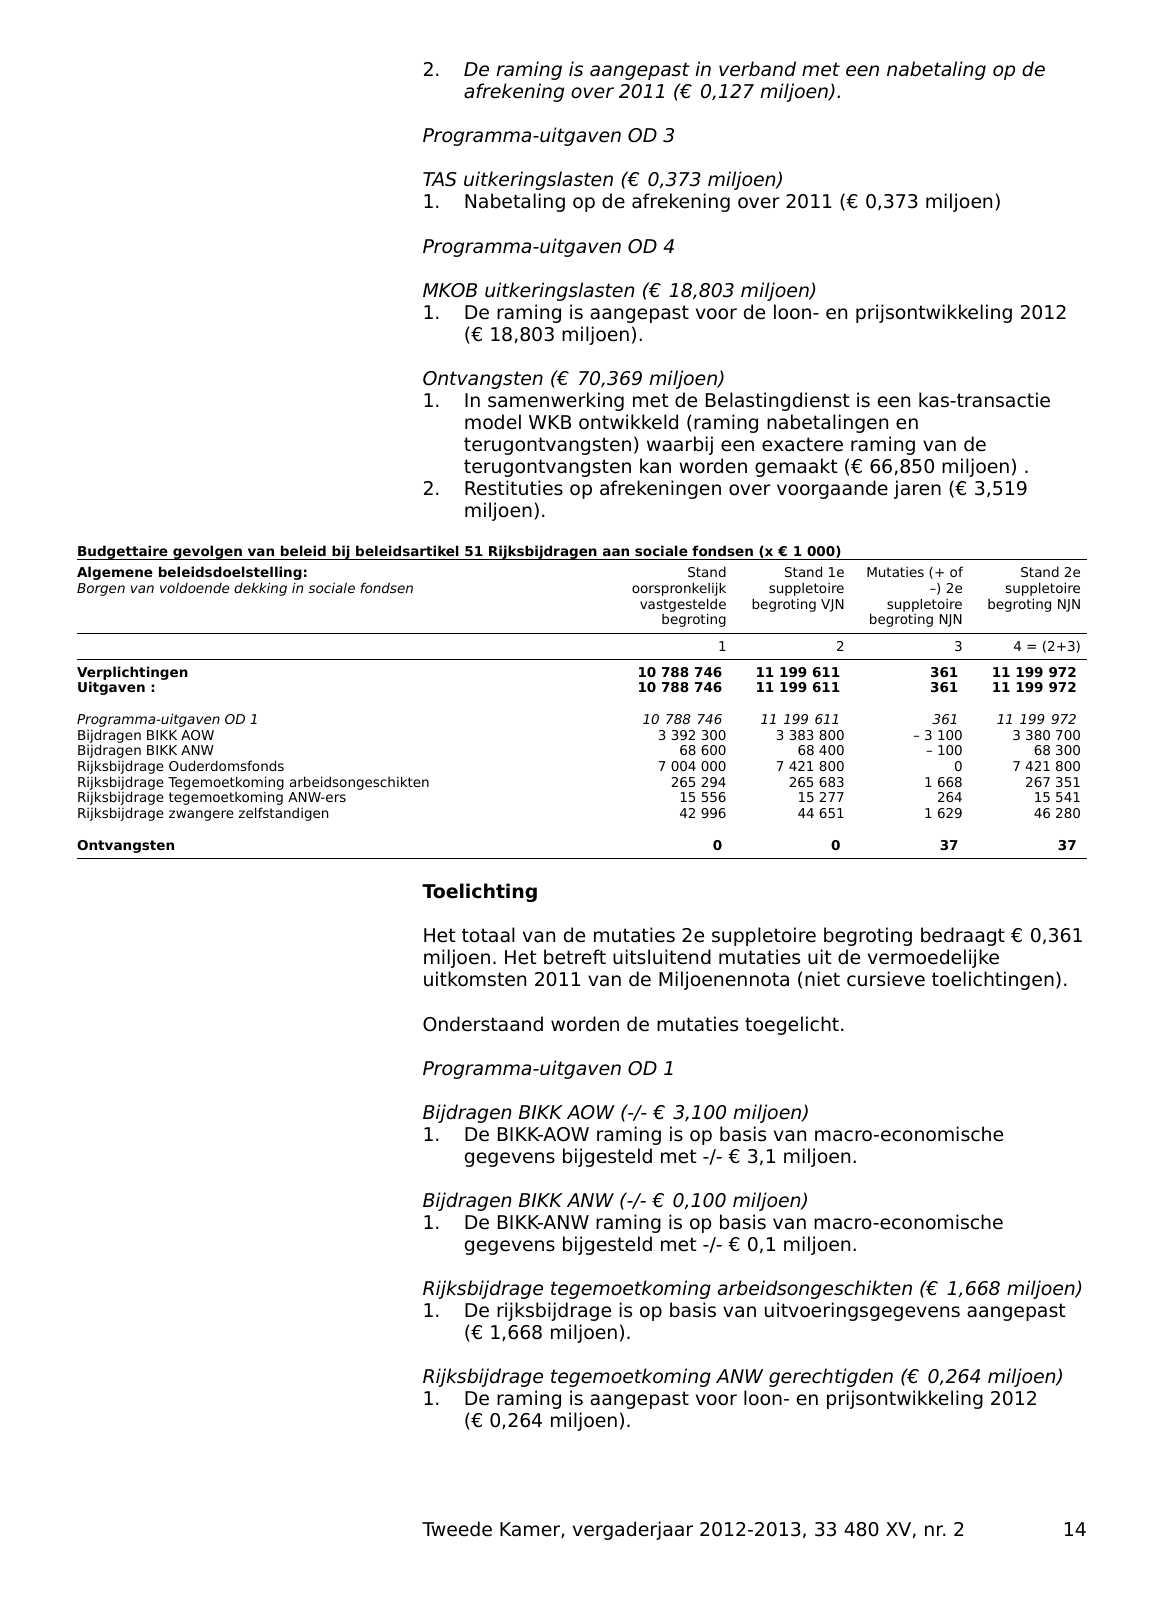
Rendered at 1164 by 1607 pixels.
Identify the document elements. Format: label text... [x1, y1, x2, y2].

table_cell 11 199 972 [969, 660, 1087, 680]
table_cell 10 788 746 [602, 680, 732, 696]
table_cell – 100 [850, 743, 968, 759]
table_cell [850, 822, 968, 837]
table_cell Ontvangsten [77, 838, 602, 858]
table_cell 3 380 700 [969, 728, 1087, 743]
text 2. De raming is aangepast in verband met een nabetaling op de afrekening over 2011 (€ 0,127 miljoen). [422, 59, 1087, 103]
table_cell 265 683 [732, 775, 850, 790]
text 2. Restituties op afrekeningen over voorgaande jaren (€ 3,519 miljoen). [422, 478, 1087, 522]
table_cell Stand 1e suppletoire begroting VJN [732, 560, 850, 633]
table_cell Programma-uitgaven OD 1 [77, 712, 602, 727]
table_cell 3 392 300 [602, 728, 732, 743]
table_cell 0 [602, 838, 732, 858]
table_cell 10 788 746 [602, 660, 732, 680]
table_cell 11 199 611 [732, 680, 850, 696]
subtitle Rijksbijdrage tegemoetkoming ANW gerechtigden (€ 0,264 miljoen) [422, 1366, 1087, 1388]
table_cell 361 [850, 680, 968, 696]
text 1. In samenwerking met de Belastingdienst is een kas-transactie model WKB ontwikkeld (raming nabetalingen en terugontvangsten) waarbij een exactere raming van de terugontvangsten kan worden gemaakt (€ 66,850 miljoen) . [422, 390, 1087, 478]
table_cell 361 [850, 660, 968, 680]
table_cell – 3 100 [850, 728, 968, 743]
table_cell [77, 634, 602, 659]
table_cell 11 199 972 [969, 680, 1087, 696]
table_cell 0 [732, 838, 850, 858]
table_cell [850, 696, 968, 712]
table_cell [602, 822, 732, 837]
table_cell 7 421 800 [969, 759, 1087, 774]
text 1. De BIKK-ANW raming is op basis van macro-economische gegevens bijgesteld met -/- € 0,1 miljoen. [422, 1212, 1087, 1256]
text Onderstaand worden de mutaties toegelicht. [422, 1013, 1087, 1035]
table_cell [732, 822, 850, 837]
table_cell Uitgaven : [77, 680, 602, 696]
table_cell 7 421 800 [732, 759, 850, 774]
table_cell 11 199 611 [732, 712, 850, 727]
table_cell Verplichtingen [77, 660, 602, 680]
subtitle MKOB uitkeringslasten (€ 18,803 miljoen) [422, 280, 1087, 302]
table_cell Rijksbijdrage tegemoetkoming ANW-ers [77, 790, 602, 806]
table_cell 2 [732, 634, 850, 659]
table_cell Stand oorspronkelijk vastgestelde begroting [602, 560, 732, 633]
table_cell [969, 822, 1087, 837]
table_cell 37 [969, 838, 1087, 858]
table_cell 11 199 611 [732, 660, 850, 680]
table_cell 68 400 [732, 743, 850, 759]
table_cell 1 629 [850, 806, 968, 822]
table_cell 15 277 [732, 790, 850, 806]
table_cell [969, 696, 1087, 712]
table_cell 0 [850, 759, 968, 774]
table_cell 265 294 [602, 775, 732, 790]
subtitle Bijdragen BIKK AOW (-/- € 3,100 miljoen) [422, 1102, 1087, 1124]
text 1. Nabetaling op de afrekening over 2011 (€ 0,373 miljoen) [422, 191, 1087, 213]
table_cell Rijksbijdrage Ouderdomsfonds [77, 759, 602, 774]
table_cell Rijksbijdrage zwangere zelfstandigen [77, 806, 602, 822]
table_cell 15 556 [602, 790, 732, 806]
table_cell Stand 2e suppletoire begroting NJN [969, 560, 1087, 633]
table_cell 361 [850, 712, 968, 727]
subtitle Bijdragen BIKK ANW (-/- € 0,100 miljoen) [422, 1190, 1087, 1212]
table_cell Rijksbijdrage Tegemoetkoming arbeidsongeschikten [77, 775, 602, 790]
table_cell 1 [602, 634, 732, 659]
table_cell 68 300 [969, 743, 1087, 759]
subtitle Programma-uitgaven OD 4 [422, 236, 1087, 257]
table_cell [77, 822, 602, 837]
text Het totaal van de mutaties 2e suppletoire begroting bedraagt € 0,361 miljoen. Het betreft uitsluitend mutaties uit de vermoedelijke uitkomsten 2011 van de Miljoenennota (niet cursieve toelichtingen). [422, 925, 1087, 991]
table_cell 46 280 [969, 806, 1087, 822]
table_cell Bijdragen BIKK AOW [77, 728, 602, 743]
table_cell 3 [850, 634, 968, 659]
table_cell Mutaties (+ of –) 2e suppletoire begroting NJN [850, 560, 968, 633]
subtitle Programma-uitgaven OD 1 [422, 1058, 1087, 1079]
table_cell 7 004 000 [602, 759, 732, 774]
table_cell [732, 696, 850, 712]
text 1. De rijksbijdrage is op basis van uitvoeringsgegevens aangepast (€ 1,668 miljoen). [422, 1300, 1087, 1344]
table_cell 264 [850, 790, 968, 806]
table_cell Bijdragen BIKK ANW [77, 743, 602, 759]
subtitle Toelichting [422, 881, 1087, 903]
subtitle Programma-uitgaven OD 3 [422, 125, 1087, 147]
table_cell [77, 696, 602, 712]
table_cell 68 600 [602, 743, 732, 759]
subtitle TAS uitkeringslasten (€ 0,373 miljoen) [422, 169, 1087, 191]
table_cell Algemene beleidsdoelstelling: Borgen van voldoende dekking in sociale fondsen [77, 560, 602, 633]
table_cell 44 651 [732, 806, 850, 822]
text 1. De BIKK-AOW raming is op basis van macro-economische gegevens bijgesteld met -/- € 3,1 miljoen. [422, 1124, 1087, 1168]
subtitle Ontvangsten (€ 70,369 miljoen) [422, 368, 1087, 390]
table_cell [602, 696, 732, 712]
text 1. De raming is aangepast voor loon- en prijsontwikkeling 2012 (€ 0,264 miljoen). [422, 1388, 1087, 1432]
table_cell 11 199 972 [969, 712, 1087, 727]
table_cell 10 788 746 [602, 712, 732, 727]
table_cell 4 = (2+3) [969, 634, 1087, 659]
table_cell 267 351 [969, 775, 1087, 790]
table_cell 15 541 [969, 790, 1087, 806]
table_cell 42 996 [602, 806, 732, 822]
table_header Budgettaire gevolgen van beleid bij beleidsartikel 51 Rijksbijdragen aan sociale fondsen (x € 1 000) [77, 544, 1087, 559]
table_cell 3 383 800 [732, 728, 850, 743]
subtitle Rijksbijdrage tegemoetkoming arbeidsongeschikten (€ 1,668 miljoen) [422, 1278, 1087, 1300]
table_cell 1 668 [850, 775, 968, 790]
text 1. De raming is aangepast voor de loon- en prijsontwikkeling 2012 (€ 18,803 miljoen). [422, 302, 1087, 346]
table_cell 37 [850, 838, 968, 858]
